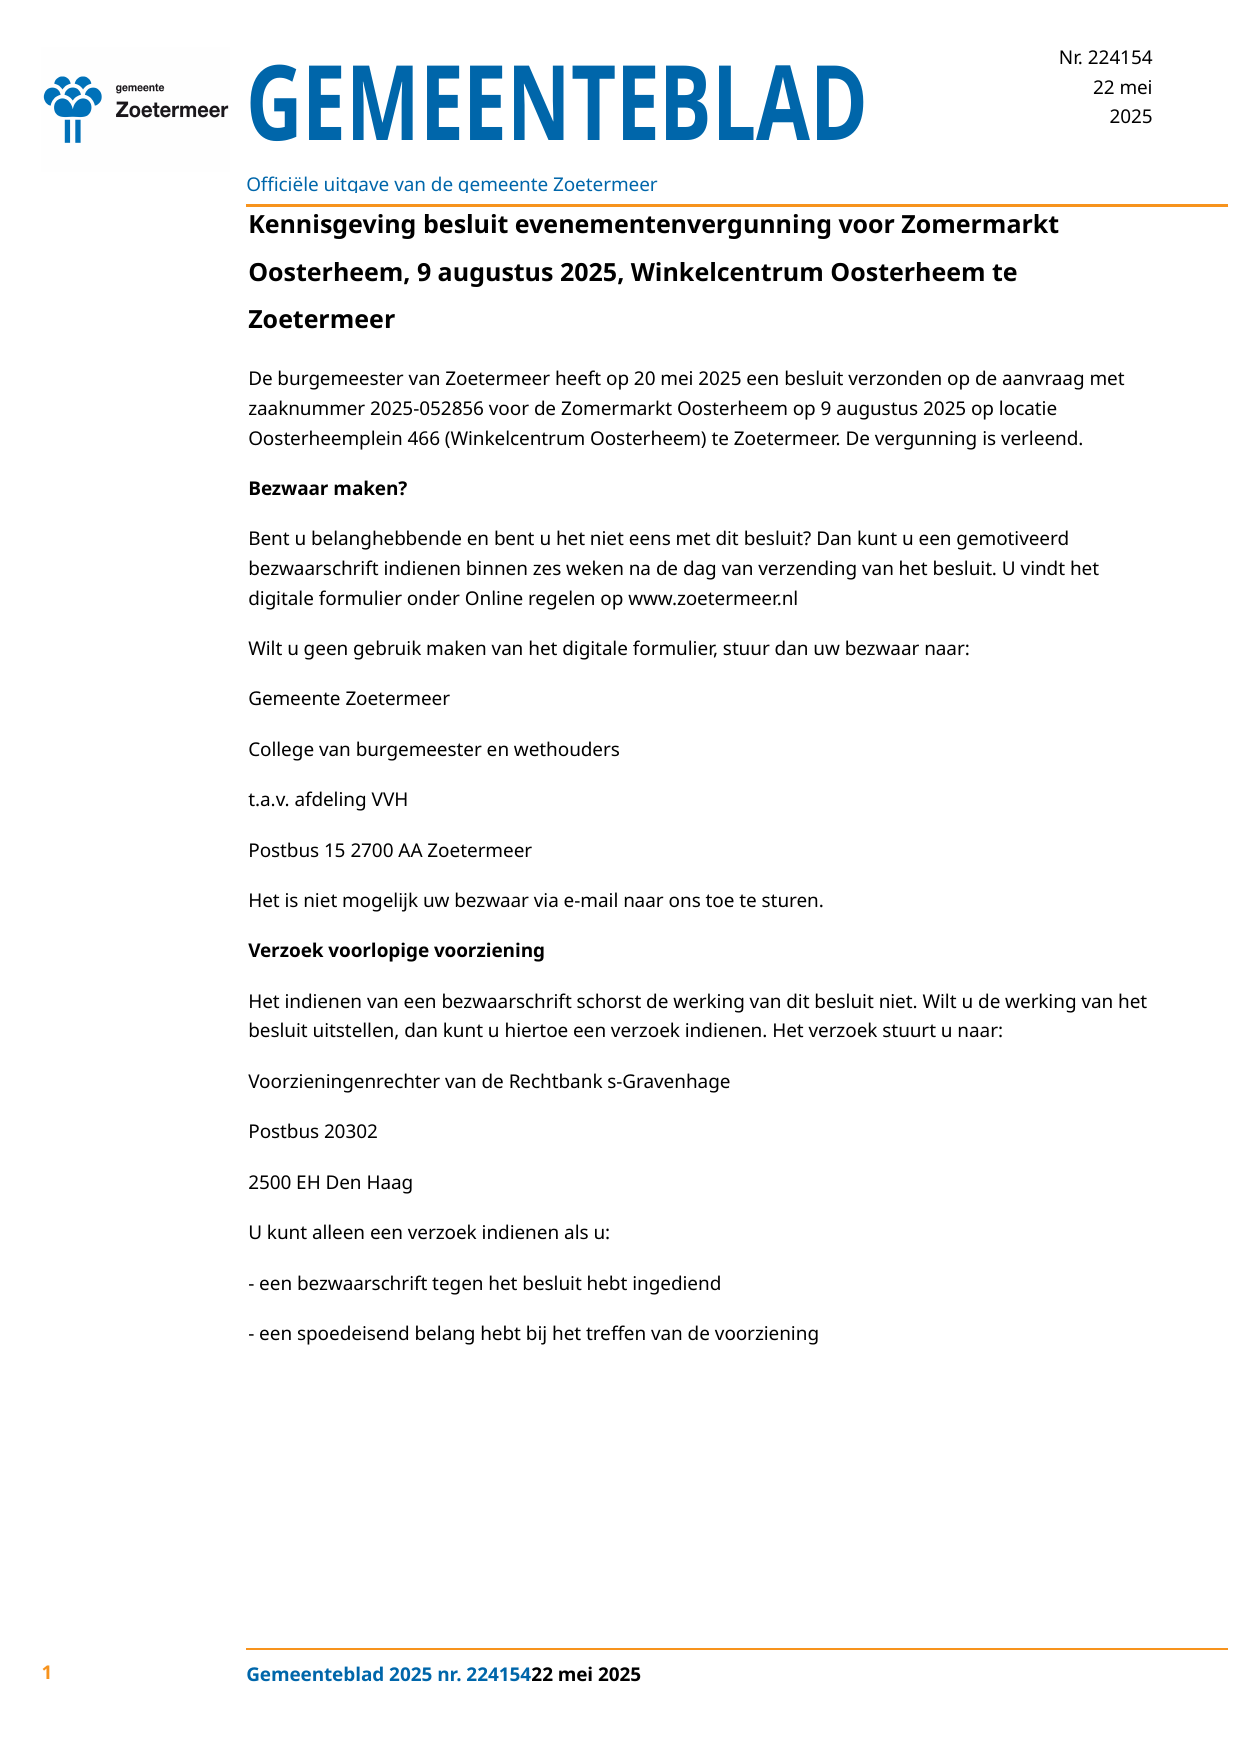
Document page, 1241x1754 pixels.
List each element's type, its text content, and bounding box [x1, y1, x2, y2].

text - een spoedeisend belang hebt bij het treffen van de voorziening [248, 1320, 1152, 1346]
text Bent u belanghebbende en bent u het niet eens met dit besluit? Dan kunt u een gemotiveerd bezwaarschrift indienen binnen zes weken na de dag van verzending van het besluit. U vindt het digitale formulier onder Online regelen op www.zoetermeer.nl [248, 526, 1152, 610]
text U kunt alleen een verzoek indienen als u: [248, 1219, 1152, 1245]
text t.a.v. afdeling VVH [248, 786, 1152, 812]
text Het is niet mogelijk uw bezwaar via e-mail naar ons toe te sturen. [248, 887, 1152, 913]
text Kennisgeving besluit evenementenvergunning voor Zomermarkt Oosterheem, 9 augustus 2025, Winkelcentrum Oosterheem te Zoetermeer [248, 207, 1152, 336]
text Wilt u geen gebruik maken van het digitale formulier, stuur dan uw bezwaar naar: [248, 635, 1152, 661]
text Gemeente Zoetermeer [248, 686, 1152, 711]
text Voorzieningenrechter van de Rechtbank s-Gravenhage [248, 1068, 1152, 1094]
picture [41, 47, 231, 172]
text College van burgemeester en wethouders [248, 736, 1152, 762]
text Bezwaar maken? [248, 475, 1152, 501]
text - een bezwaarschrift tegen het besluit hebt ingediend [248, 1270, 1152, 1295]
text Postbus 20302 [248, 1118, 1152, 1144]
text 2500 EH Den Haag [248, 1169, 1152, 1194]
text Postbus 15 2700 AA Zoetermeer [248, 837, 1152, 862]
text De burgemeester van Zoetermeer heeft op 20 mei 2025 een besluit verzonden op de aanvraag met zaaknummer 2025-052856 voor de Zomermarkt Oosterheem op 9 augustus 2025 op locatie Oosterheemplein 466 (Winkelcentrum Oosterheem) te Zoetermeer. De vergunning is verleend. [248, 366, 1152, 450]
text Het indienen van een bezwaarschrift schorst de werking van dit besluit niet. Wilt u de werking van het besluit uitstellen, dan kunt u hiertoe een verzoek indienen. Het verzoek stuurt u naar: [248, 988, 1152, 1043]
text Verzoek voorlopige voorziening [248, 938, 1152, 963]
